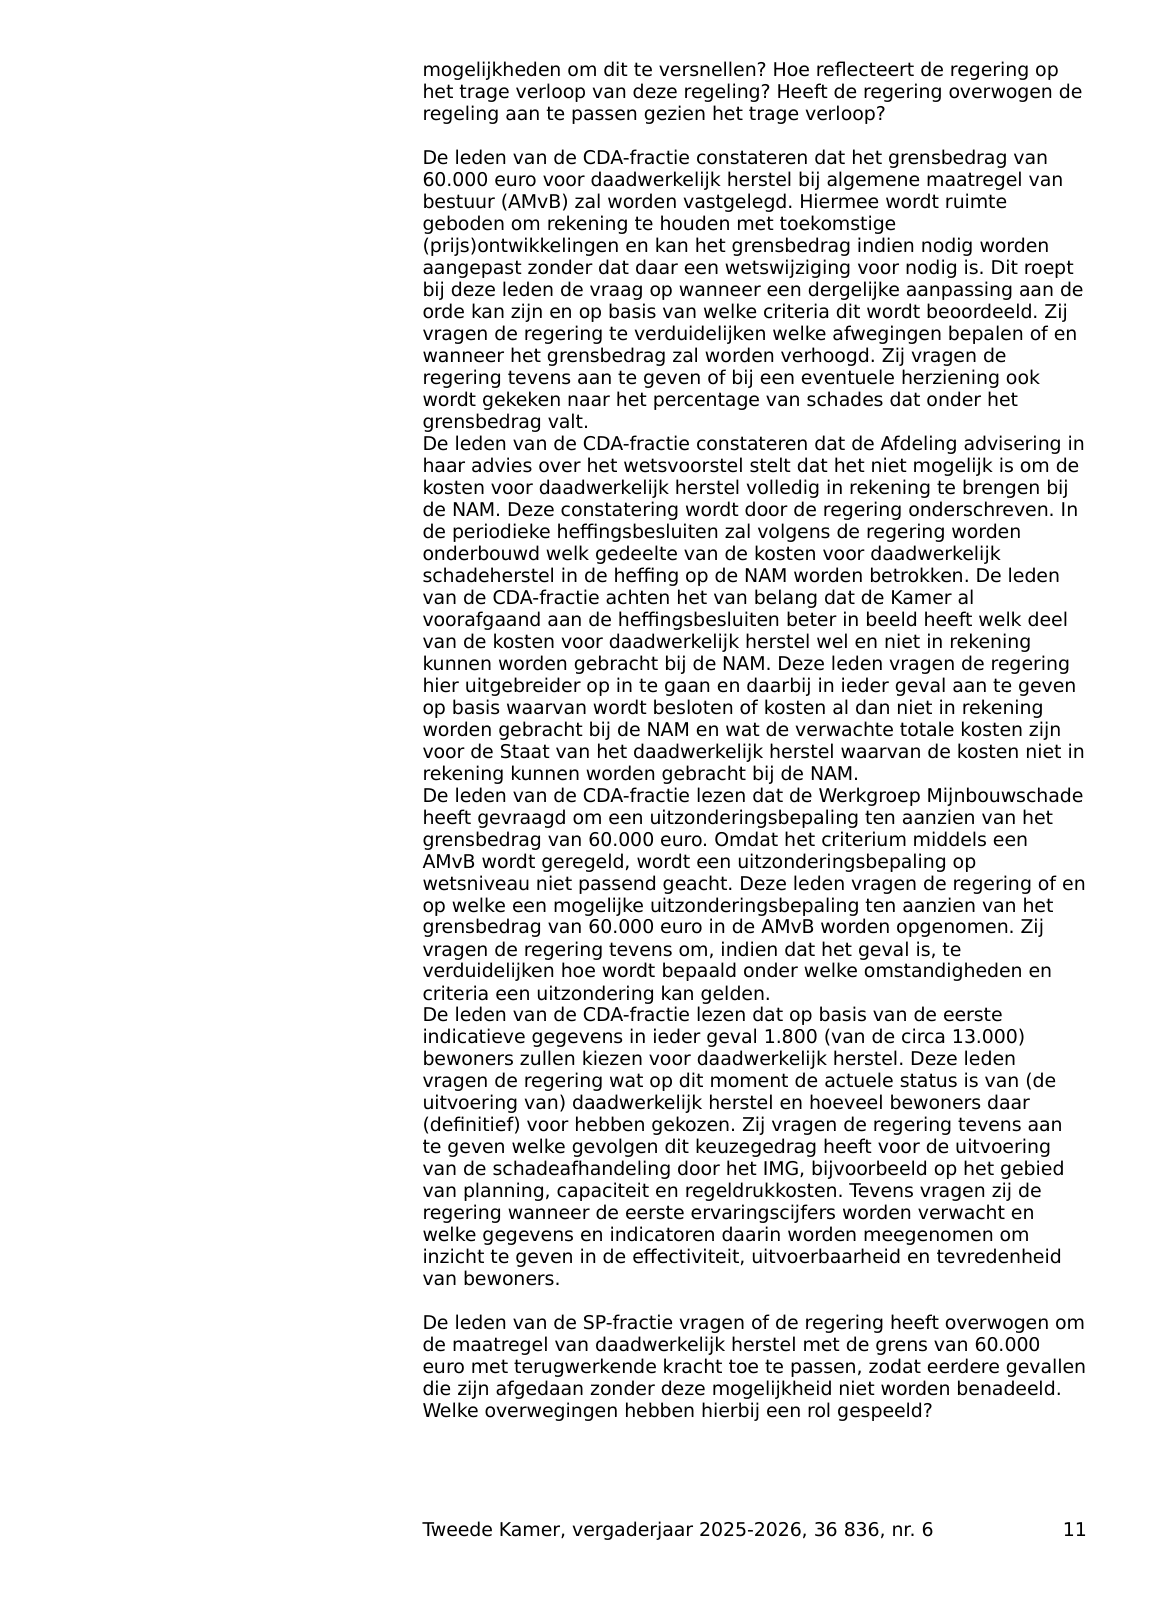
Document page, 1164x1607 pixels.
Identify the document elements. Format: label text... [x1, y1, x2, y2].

text De leden van de SP-fractie vragen of de regering heeft overwogen om de maatregel van daadwerkelijk herstel met de grens van 60.000 euro met terugwerkende kracht toe te passen, zodat eerdere gevallen die zijn afgedaan zonder deze mogelijkheid niet worden benadeeld. Welke overwegingen hebben hierbij een rol gespeeld? [422, 1312, 1087, 1422]
text De leden van de CDA-fractie constateren dat de Afdeling advisering in haar advies over het wetsvoorstel stelt dat het niet mogelijk is om de kosten voor daadwerkelijk herstel volledig in rekening te brengen bij de NAM. Deze constatering wordt door de regering onderschreven. In de periodieke heffingsbesluiten zal volgens de regering worden onderbouwd welk gedeelte van de kosten voor daadwerkelijk schadeherstel in de heffing op de NAM worden betrokken. De leden van de CDA-fractie achten het van belang dat de Kamer al voorafgaand aan de heffingsbesluiten beter in beeld heeft welk deel van de kosten voor daadwerkelijk herstel wel en niet in rekening kunnen worden gebracht bij de NAM. Deze leden vragen de regering hier uitgebreider op in te gaan en daarbij in ieder geval aan te geven op basis waarvan wordt besloten of kosten al dan niet in rekening worden gebracht bij de NAM en wat de verwachte totale kosten zijn voor de Staat van het daadwerkelijk herstel waarvan de kosten niet in rekening kunnen worden gebracht bij de NAM. [422, 433, 1087, 784]
text mogelijkheden om dit te versnellen? Hoe reflecteert de regering op het trage verloop van deze regeling? Heeft de regering overwogen de regeling aan te passen gezien het trage verloop? [422, 59, 1087, 125]
text De leden van de CDA-fractie constateren dat het grensbedrag van 60.000 euro voor daadwerkelijk herstel bij algemene maatregel van bestuur (AMvB) zal worden vastgelegd. Hiermee wordt ruimte geboden om rekening te houden met toekomstige (prijs)ontwikkelingen en kan het grensbedrag indien nodig worden aangepast zonder dat daar een wetswijziging voor nodig is. Dit roept bij deze leden de vraag op wanneer een dergelijke aanpassing aan de orde kan zijn en op basis van welke criteria dit wordt beoordeeld. Zij vragen de regering te verduidelijken welke afwegingen bepalen of en wanneer het grensbedrag zal worden verhoogd. Zij vragen de regering tevens aan te geven of bij een eventuele herziening ook wordt gekeken naar het percentage van schades dat onder het grensbedrag valt. [422, 147, 1087, 433]
text De leden van de CDA-fractie lezen dat op basis van de eerste indicatieve gegevens in ieder geval 1.800 (van de circa 13.000) bewoners zullen kiezen voor daadwerkelijk herstel. Deze leden vragen de regering wat op dit moment de actuele status is van (de uitvoering van) daadwerkelijk herstel en hoeveel bewoners daar (definitief) voor hebben gekozen. Zij vragen de regering tevens aan te geven welke gevolgen dit keuzegedrag heeft voor de uitvoering van de schadeafhandeling door het IMG, bijvoorbeeld op het gebied van planning, capaciteit en regeldrukkosten. Tevens vragen zij de regering wanneer de eerste ervaringscijfers worden verwacht en welke gegevens en indicatoren daarin worden meegenomen om inzicht te geven in de effectiviteit, uitvoerbaarheid en tevredenheid van bewoners. [422, 1004, 1087, 1290]
text De leden van de CDA-fractie lezen dat de Werkgroep Mijnbouwschade heeft gevraagd om een uitzonderingsbepaling ten aanzien van het grensbedrag van 60.000 euro. Omdat het criterium middels een AMvB wordt geregeld, wordt een uitzonderingsbepaling op wetsniveau niet passend geacht. Deze leden vragen de regering of en op welke een mogelijke uitzonderingsbepaling ten aanzien van het grensbedrag van 60.000 euro in de AMvB worden opgenomen. Zij vragen de regering tevens om, indien dat het geval is, te verduidelijken hoe wordt bepaald onder welke omstandigheden en criteria een uitzondering kan gelden. [422, 784, 1087, 1004]
